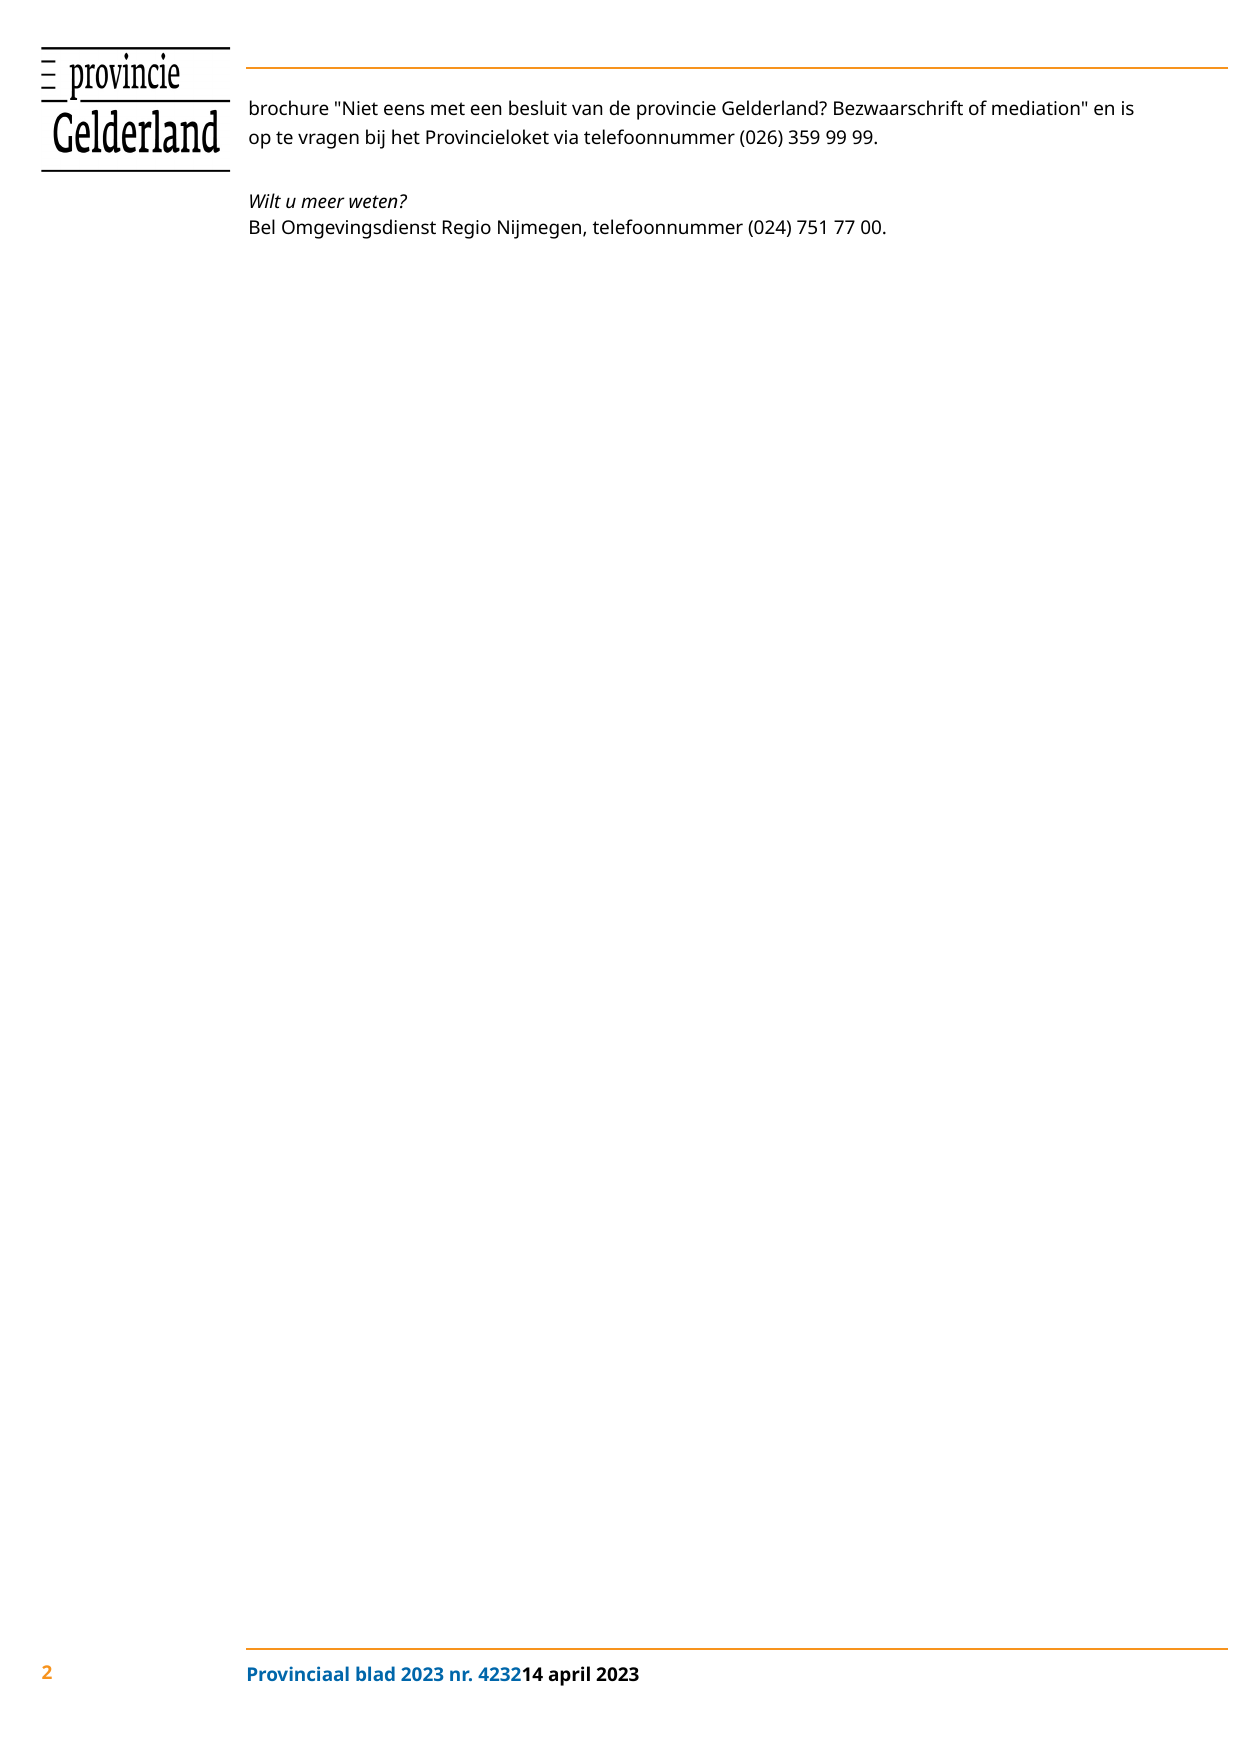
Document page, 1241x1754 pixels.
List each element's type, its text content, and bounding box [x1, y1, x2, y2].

text brochure "Niet eens met een besluit van de provincie Gelderland? Bezwaarschrift of mediation" en is op te vragen bij het Provincieloket via telefoonnummer (026) 359 99 99. [248, 95, 1152, 150]
picture [41, 47, 231, 172]
text Bel Omgevingsdienst Regio Nijmegen, telefoonnummer (024) 751 77 00. [248, 214, 1152, 240]
text Wilt u meer weten? [248, 188, 1152, 214]
